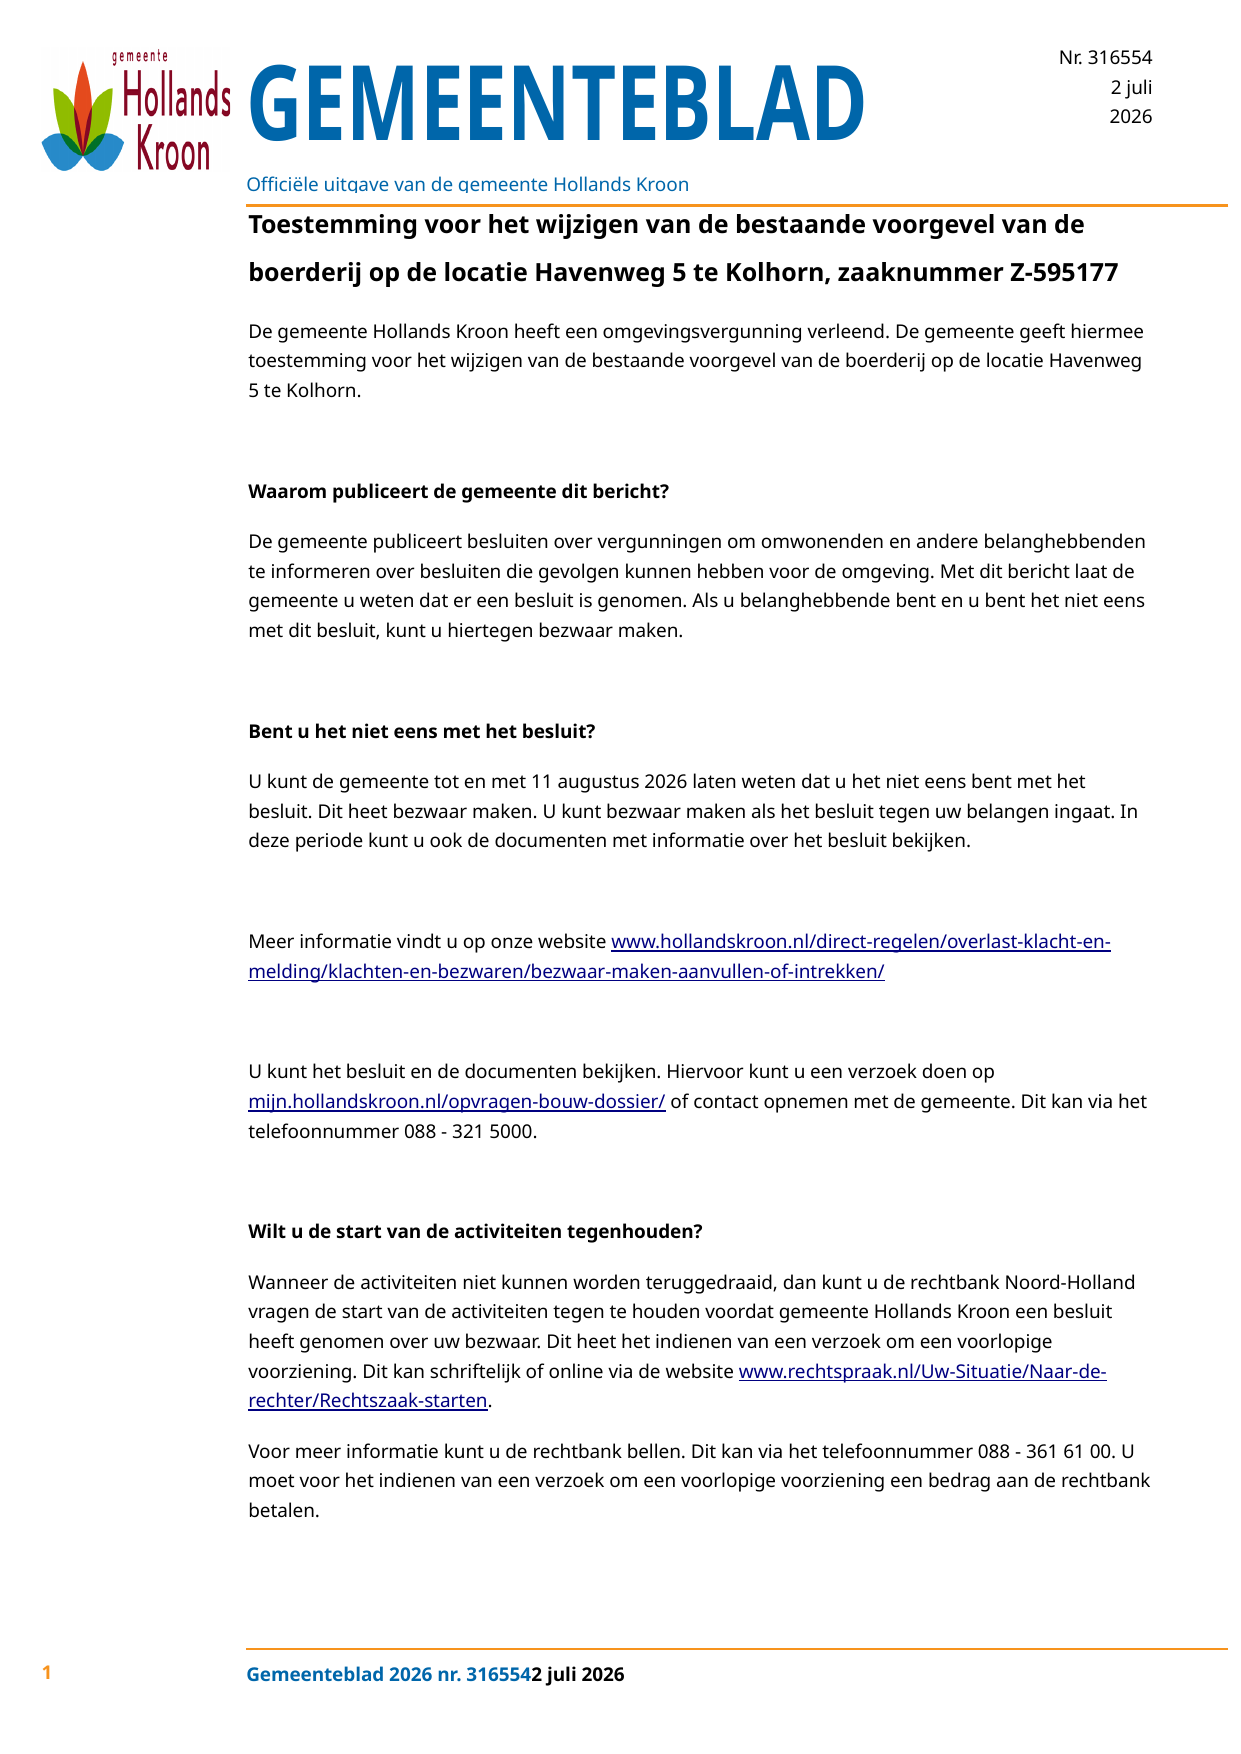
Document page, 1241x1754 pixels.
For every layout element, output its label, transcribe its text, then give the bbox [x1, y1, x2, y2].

text Bent u het niet eens met het besluit? [248, 718, 1152, 744]
text Toestemming voor het wijzigen van de bestaande voorgevel van de boerderij op de locatie Havenweg 5 te Kolhorn, zaaknummer Z-595177 [248, 207, 1152, 288]
text U kunt de gemeente tot en met 11 augustus 2026 laten weten dat u het niet eens bent met het besluit. Dit heet bezwaar maken. U kunt bezwaar maken als het besluit tegen uw belangen ingaat. In deze periode kunt u ook de documenten met informatie over het besluit bekijken. [248, 768, 1152, 853]
picture [41, 47, 231, 172]
text Waarom publiceert de gemeente dit bericht? [248, 478, 1152, 504]
text U kunt het besluit en de documenten bekijken. Hiervoor kunt u een verzoek doen op mijn.hollandskroon.nl/opvragen-bouw-dossier/ of contact opnemen met de gemeente. Dit kan via het telefoonnummer 088 - 321 5000. [248, 1059, 1152, 1144]
text Voor meer informatie kunt u de rechtbank bellen. Dit kan via het telefoonnummer 088 - 361 61 00. U moet voor het indienen van een verzoek om een voorlopige voorziening een bedrag aan de rechtbank betalen. [248, 1438, 1152, 1523]
text De gemeente publiceert besluiten over vergunningen om omwonenden en andere belanghebbenden te informeren over besluiten die gevolgen kunnen hebben voor de omgeving. Met dit bericht laat de gemeente u weten dat er een besluit is genomen. Als u belanghebbende bent en u bent het niet eens met dit besluit, kunt u hiertegen bezwaar maken. [248, 528, 1152, 643]
text Wanneer de activiteiten niet kunnen worden teruggedraaid, dan kunt u de rechtbank Noord-Holland vragen de start van de activiteiten tegen te houden voordat gemeente Hollands Kroon een besluit heeft genomen over uw bezwaar. Dit heet het indienen van een verzoek om een voorlopige voorziening. Dit kan schriftelijk of online via de website www.rechtspraak.nl/Uw-Situatie/Naar-de-rechter/Rechtszaak-starten. [248, 1269, 1152, 1413]
text De gemeente Hollands Kroon heeft een omgevingsvergunning verleend. De gemeente geeft hiermee toestemming voor het wijzigen van de bestaande voorgevel van de boerderij op de locatie Havenweg 5 te Kolhorn. [248, 318, 1152, 403]
text Meer informatie vindt u op onze website www.hollandskroon.nl/direct-regelen/overlast-klacht-en-melding/klachten-en-bezwaren/bezwaar-maken-aanvullen-of-intrekken/ [248, 928, 1152, 984]
text Wilt u de start van de activiteiten tegenhouden? [248, 1219, 1152, 1244]
